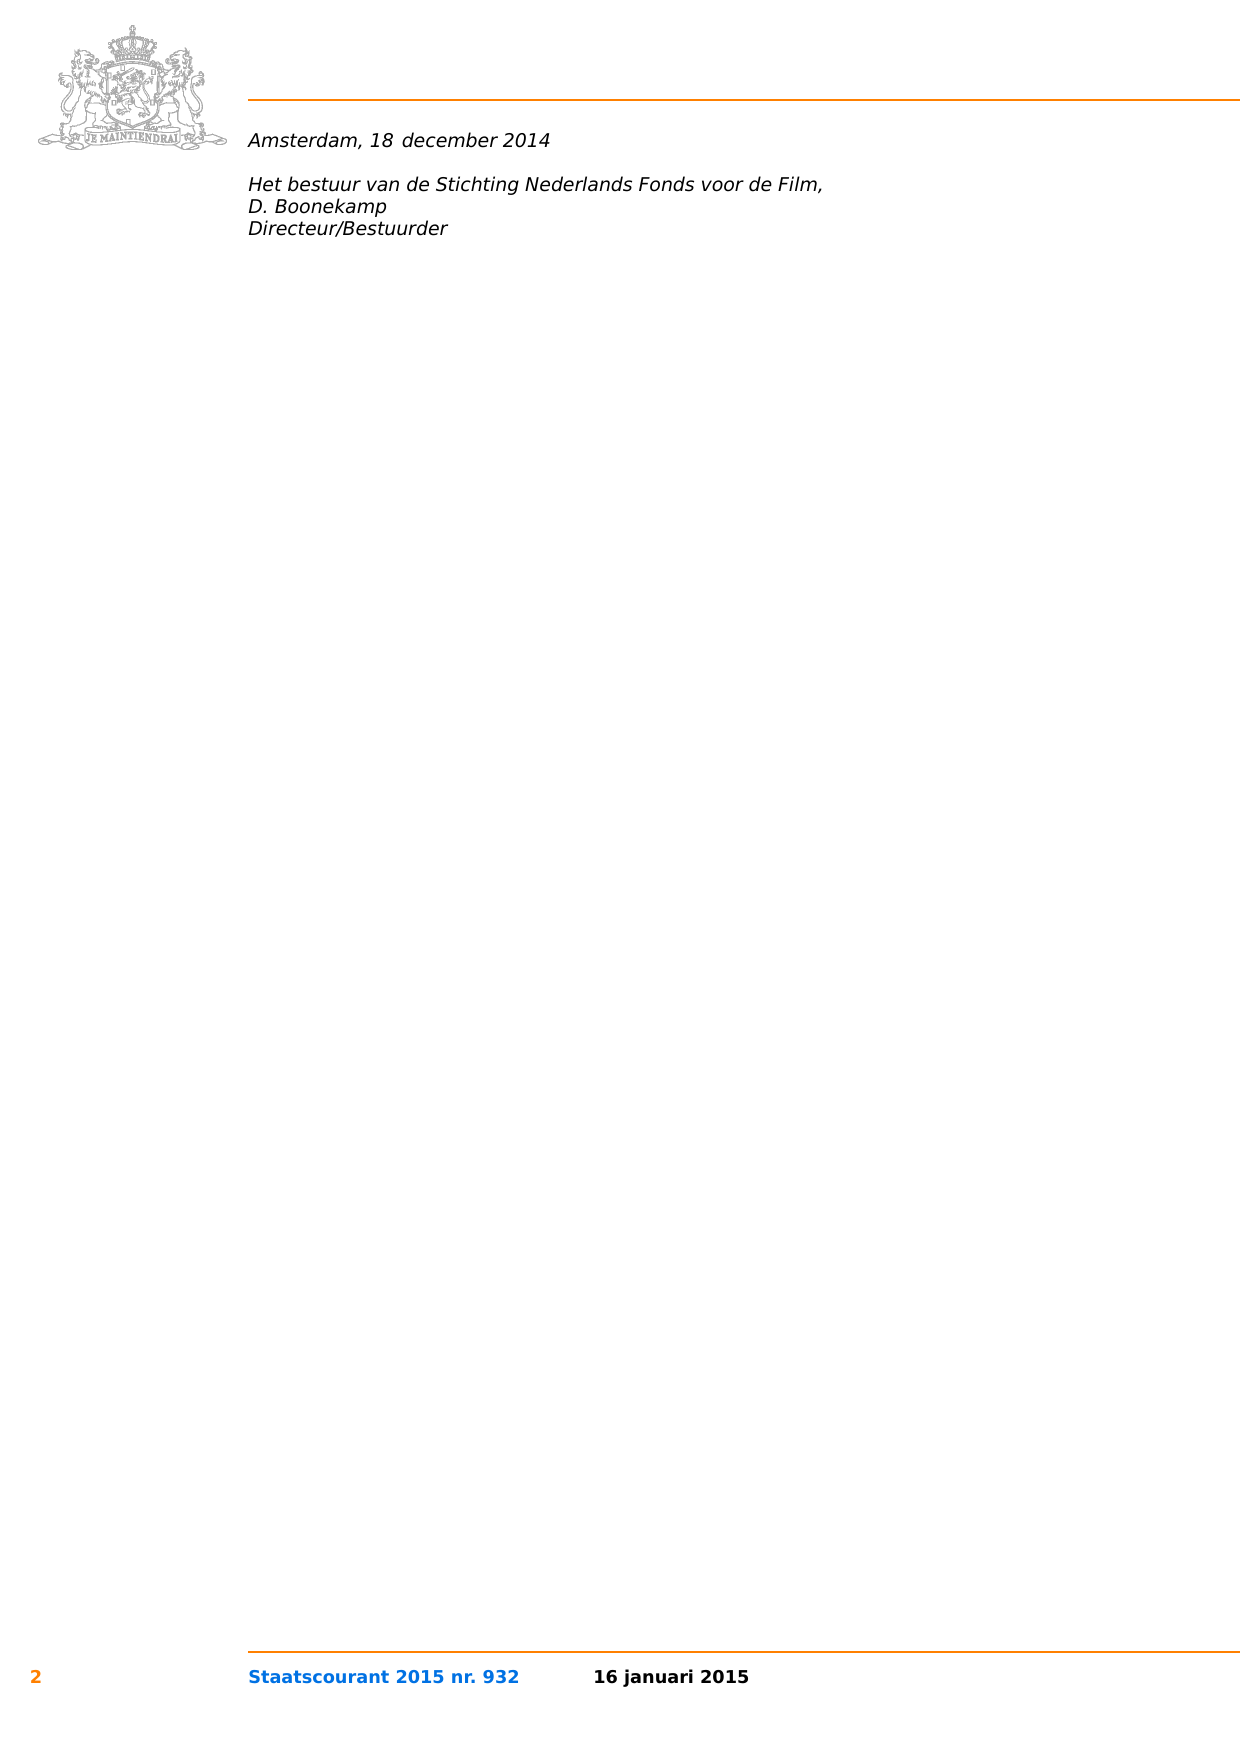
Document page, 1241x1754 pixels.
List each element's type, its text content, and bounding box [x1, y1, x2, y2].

text Het bestuur van de Stichting Nederlands Fonds voor de Film, D. Boonekamp Directeur/Bestuurder [248, 174, 1163, 240]
text Amsterdam, 18 december 2014 [248, 130, 1163, 152]
picture [38, 25, 227, 150]
